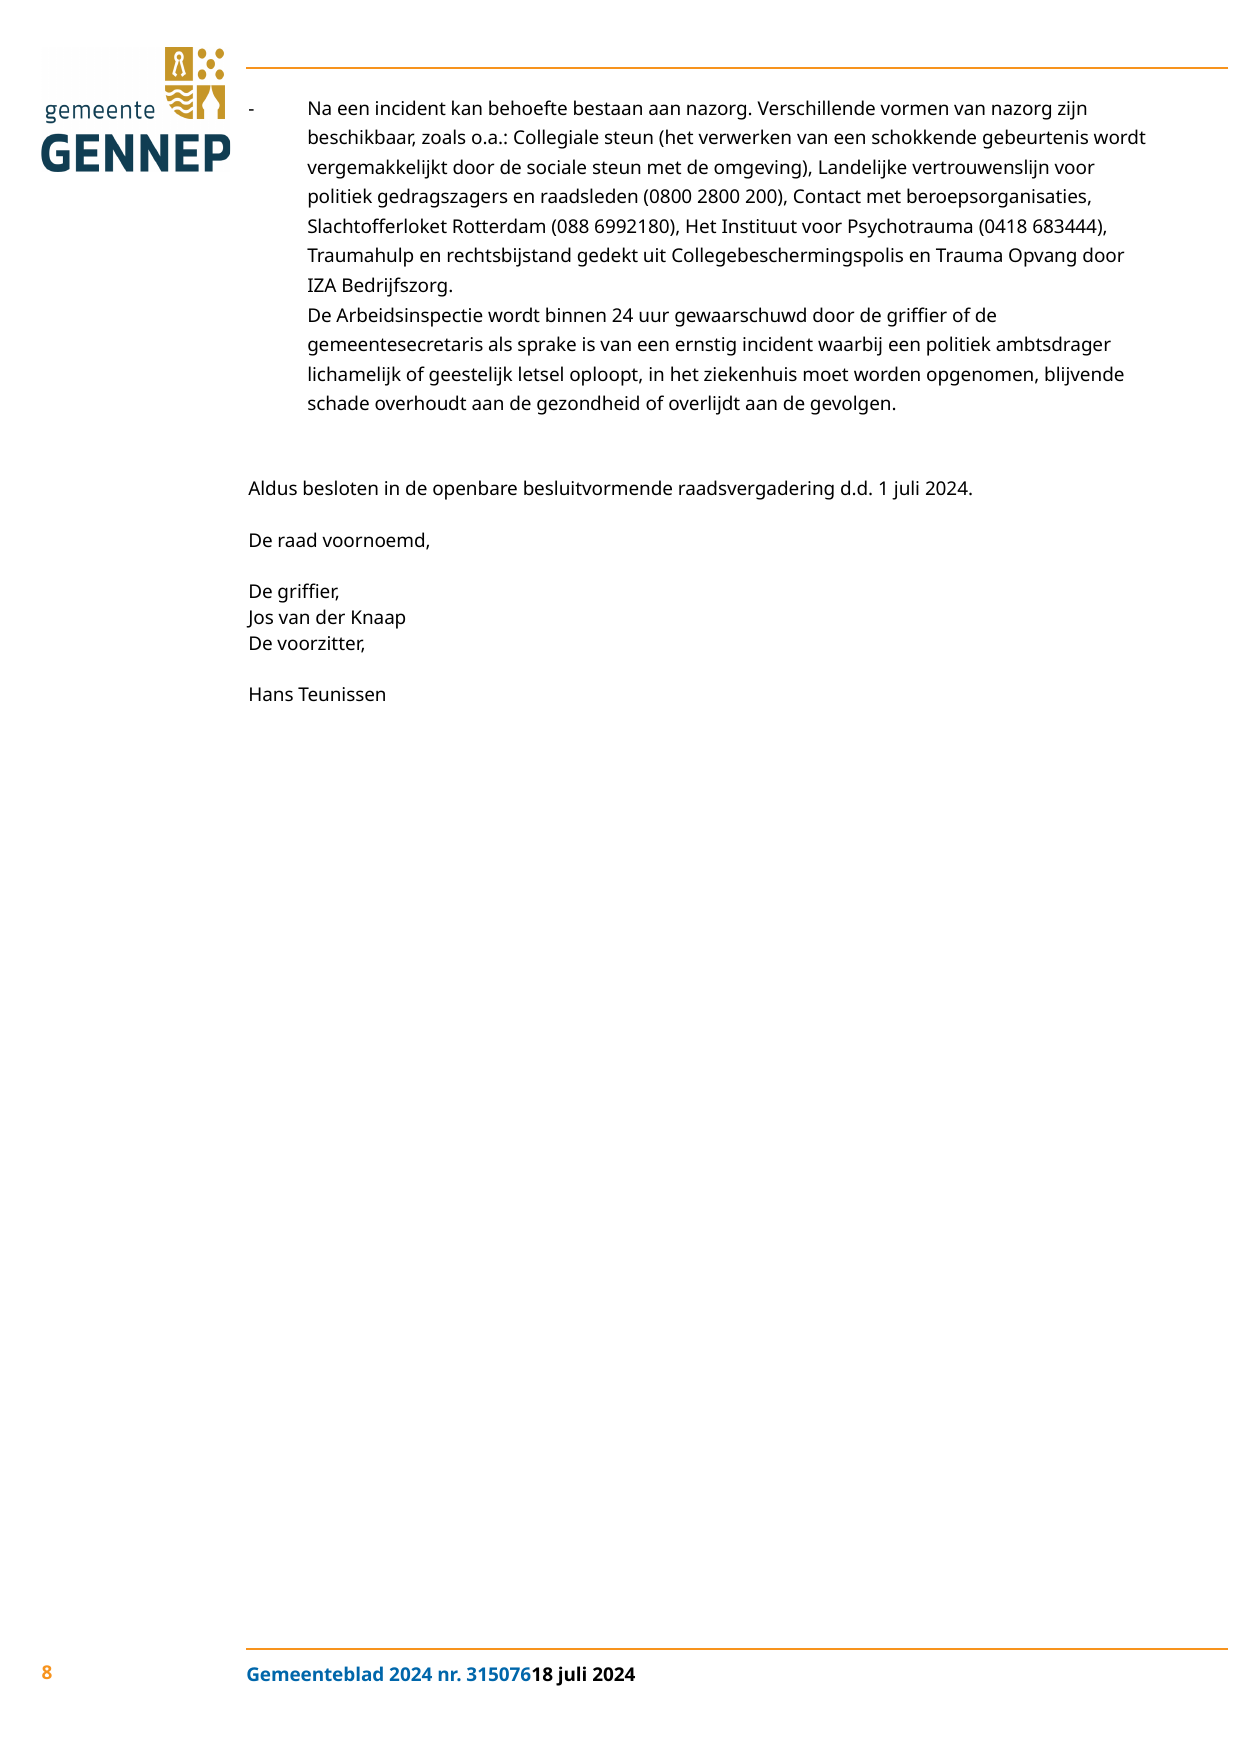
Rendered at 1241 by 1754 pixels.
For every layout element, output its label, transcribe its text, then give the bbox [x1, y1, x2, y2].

picture [41, 47, 231, 172]
text Aldus besloten in de openbare besluitvormende raadsvergadering d.d. 1 juli 2024. [248, 476, 1152, 501]
text Jos van der Knaap [248, 604, 1152, 630]
text Hans Teunissen [248, 681, 1152, 707]
text De voorzitter, [248, 630, 1152, 656]
text De raad voornoemd, [248, 527, 1152, 553]
list De Arbeidsinspectie wordt binnen 24 uur gewaarschuwd door de griffier of de gemeentesecretaris als sprake is van een ernstig incident waarbij een politiek ambtsdrager lichamelijk of geestelijk letsel oploopt, in het ziekenhuis moet worden opgenomen, blijvende schade overhoudt aan de gezondheid of overlijdt aan de gevolgen. [248, 302, 1152, 416]
list Na een incident kan behoefte bestaan aan nazorg. Verschillende vormen van nazorg zijn beschikbaar, zoals o.a.: Collegiale steun (het verwerken van een schokkende gebeurtenis wordt vergemakkelijkt door de sociale steun met de omgeving), Landelijke vertrouwenslijn voor politiek gedragszagers en raadsleden (0800 2800 200), Contact met beroepsorganisaties, Slachtofferloket Rotterdam (088 6992180), Het Instituut voor Psychotrauma (0418 683444), Traumahulp en rechtsbijstand gedekt uit Collegebeschermingspolis en Trauma Opvang door IZA Bedrijfszorg. [248, 95, 1152, 298]
text De griffier, [248, 578, 1152, 604]
